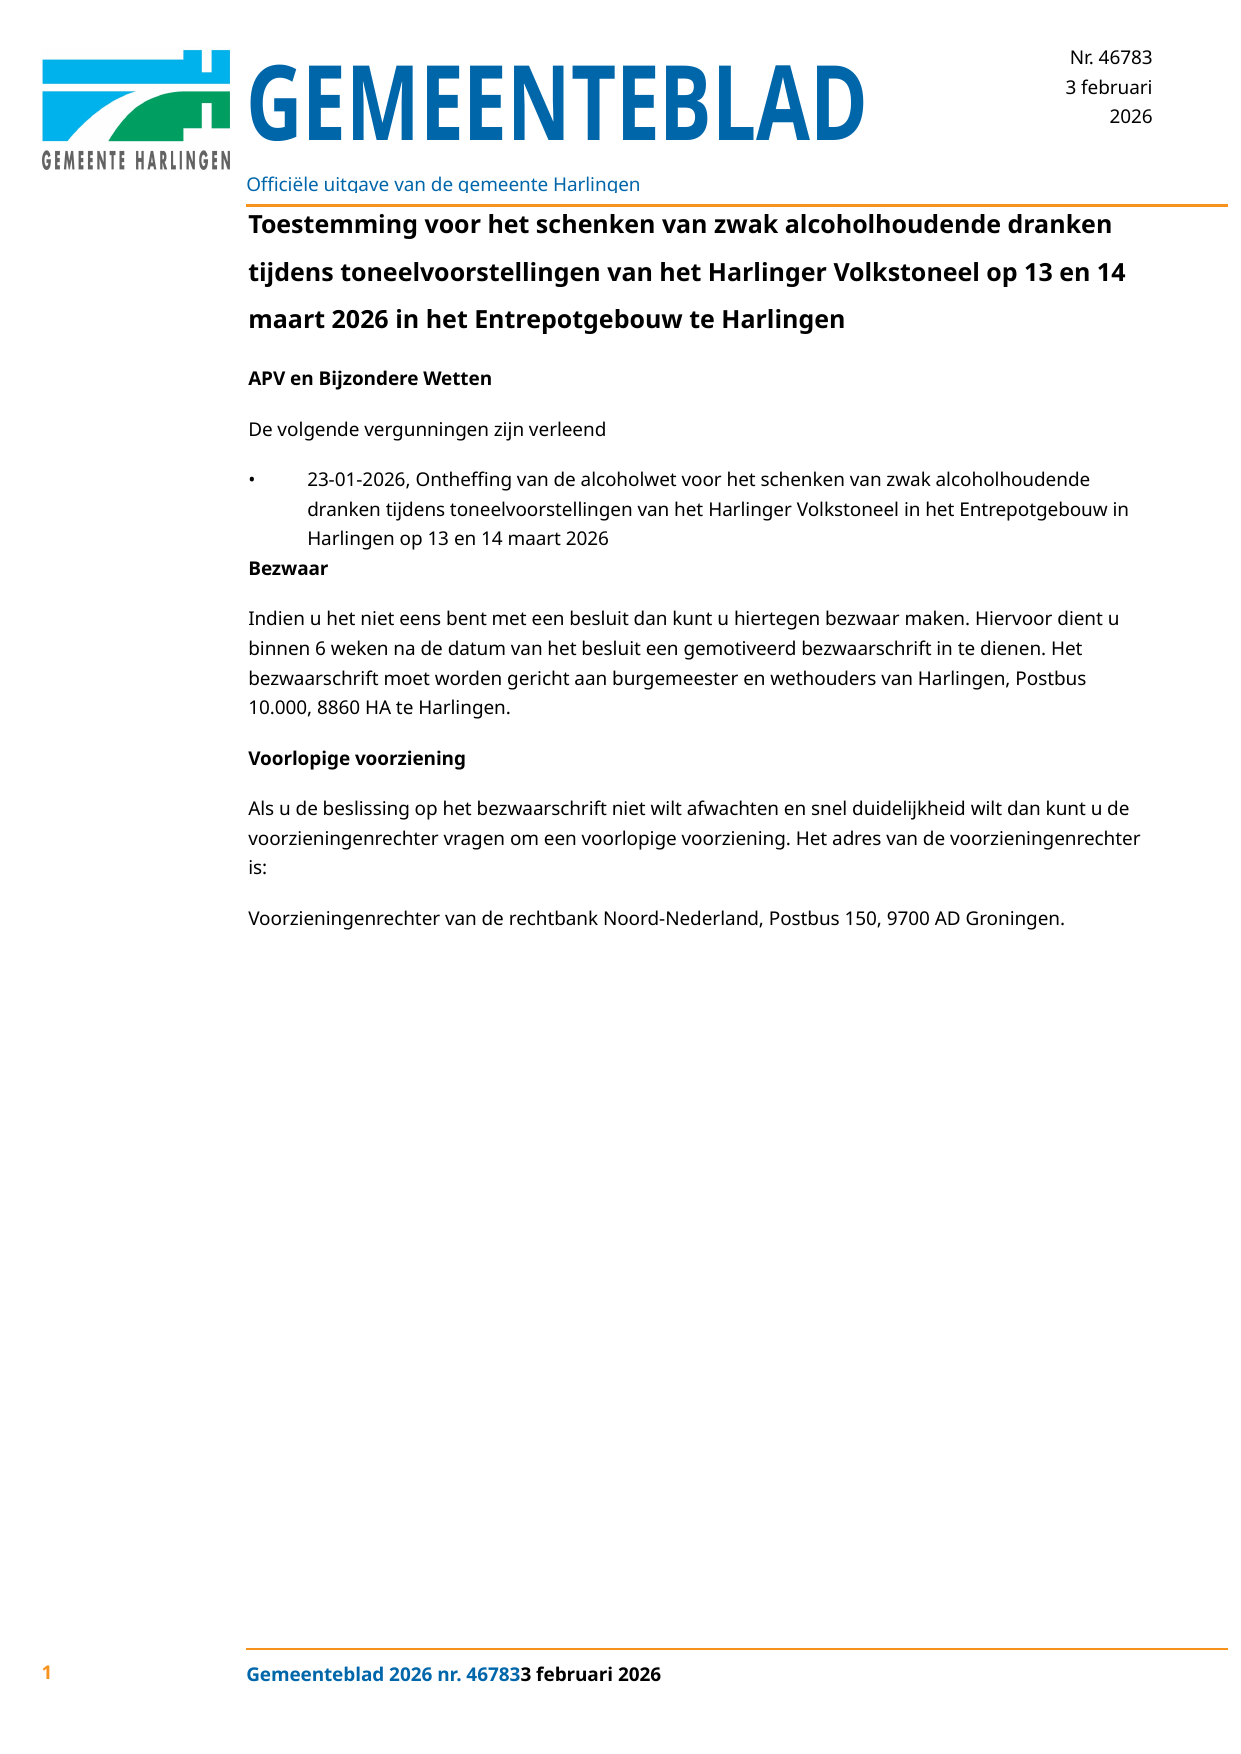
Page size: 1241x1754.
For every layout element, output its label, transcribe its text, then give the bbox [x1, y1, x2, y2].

text Voorlopige voorziening [248, 745, 1152, 770]
text Bezwaar [248, 555, 1152, 581]
text De volgende vergunningen zijn verleend [248, 416, 1152, 442]
text Voorzieningenrechter van de rechtbank Noord-Nederland, Postbus 150, 9700 AD Groningen. [248, 905, 1152, 930]
picture [41, 47, 231, 172]
text APV en Bijzondere Wetten [248, 366, 1152, 391]
text Toestemming voor het schenken van zwak alcoholhoudende dranken tijdens toneelvoorstellingen van het Harlinger Volkstoneel op 13 en 14 maart 2026 in het Entrepotgebouw te Harlingen [248, 207, 1152, 336]
list 23-01-2026, Ontheffing van de alcoholwet voor het schenken van zwak alcoholhoudende dranken tijdens toneelvoorstellingen van het Harlinger Volkstoneel in het Entrepotgebouw in Harlingen op 13 en 14 maart 2026 [248, 466, 1152, 551]
text Indien u het niet eens bent met een besluit dan kunt u hiertegen bezwaar maken. Hiervoor dient u binnen 6 weken na de datum van het besluit een gemotiveerd bezwaarschrift in te dienen. Het bezwaarschrift moet worden gericht aan burgemeester en wethouders van Harlingen, Postbus 10.000, 8860 HA te Harlingen. [248, 606, 1152, 720]
text Als u de beslissing op het bezwaarschrift niet wilt afwachten en snel duidelijkheid wilt dan kunt u de voorzieningenrechter vragen om een voorlopige voorziening. Het adres van de voorzieningenrechter is: [248, 795, 1152, 880]
